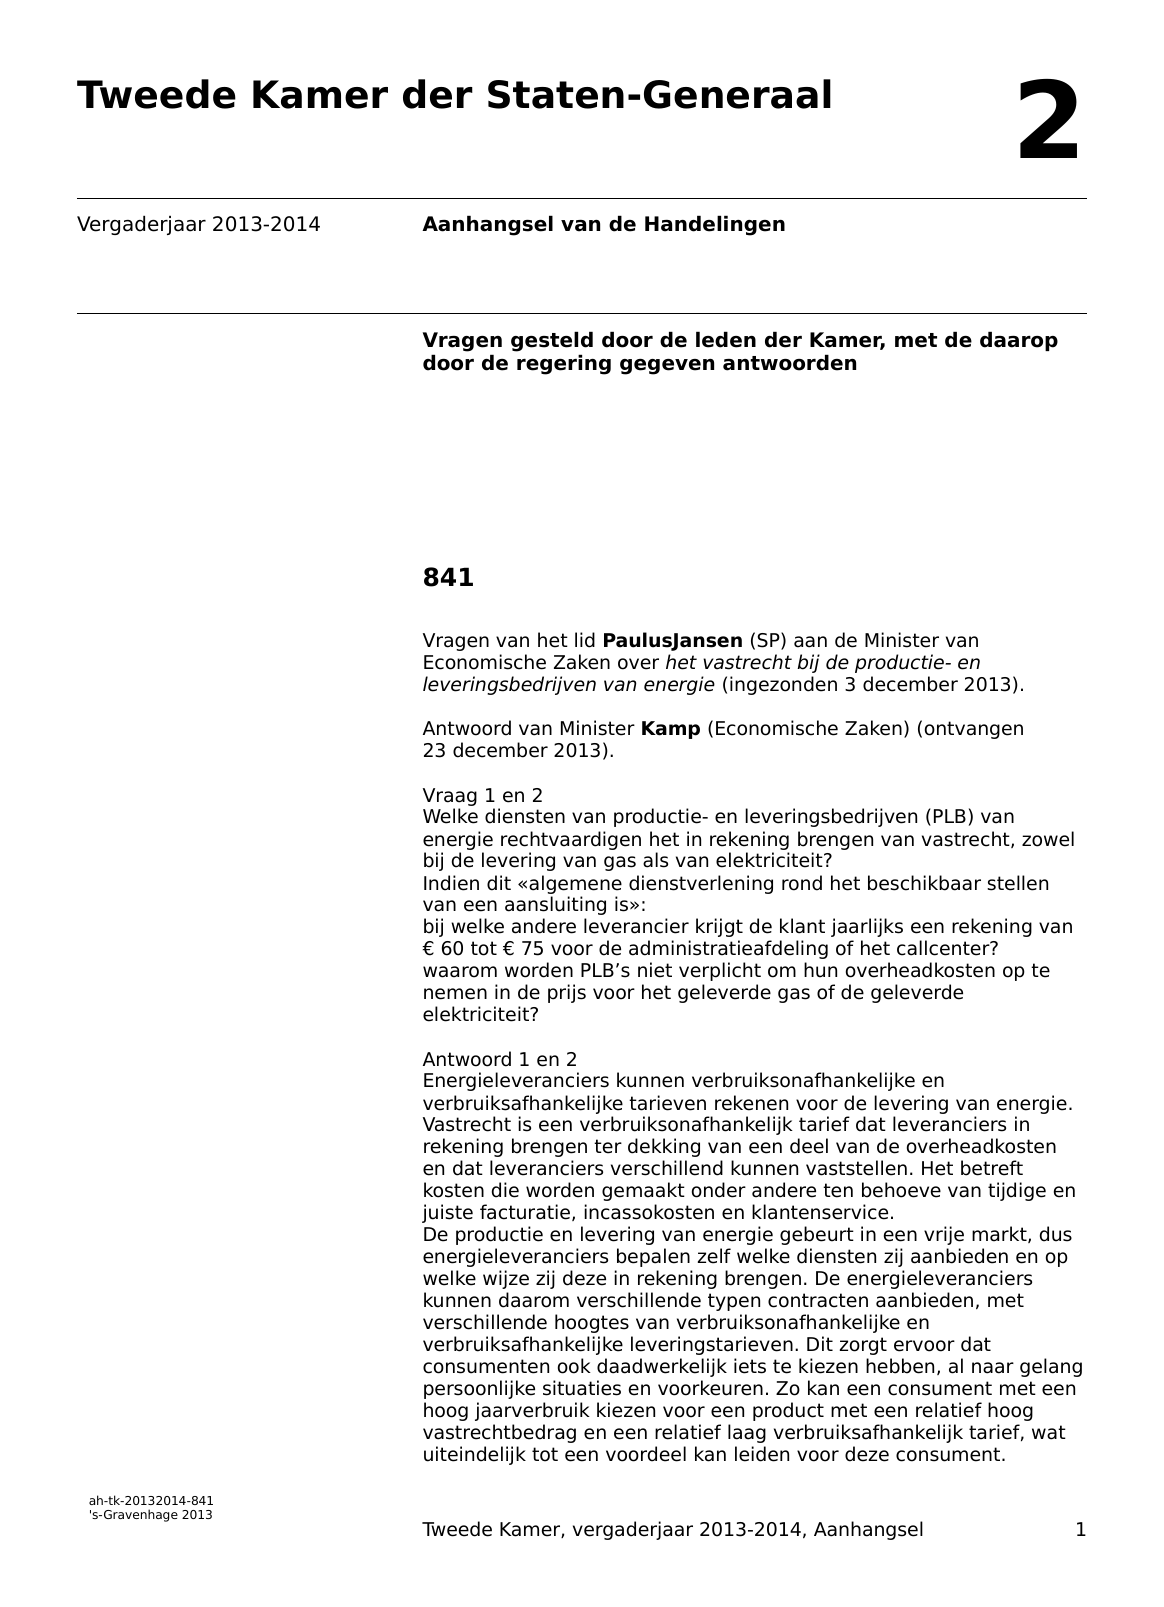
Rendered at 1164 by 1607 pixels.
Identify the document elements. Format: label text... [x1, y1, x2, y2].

text Energieleveranciers kunnen verbruiksonafhankelijke en verbruiksafhankelijke tarieven rekenen voor de levering van energie. Vastrecht is een verbruiksonafhankelijk tarief dat leveranciers in rekening brengen ter dekking van een deel van de overheadkosten en dat leveranciers verschillend kunnen vaststellen. Het betreft kosten die worden gemaakt onder andere ten behoeve van tijdige en juiste facturatie, incassokosten en klantenservice. [422, 1070, 1087, 1224]
table_cell Aanhangsel van de Handelingen [422, 199, 1087, 313]
text Vraag 1 en 2 [422, 784, 1087, 806]
text 's-Gravenhage 2013 [88, 1508, 323, 1522]
table_header 2 [886, 59, 1087, 198]
table_cell Vergaderjaar 2013-2014 [77, 199, 422, 313]
text Antwoord 1 en 2 [422, 1048, 1087, 1070]
text bij welke andere leverancier krijgt de klant jaarlijks een rekening van € 60 tot € 75 voor de administratieafdeling of het callcenter? [422, 916, 1087, 960]
text Vragen van het lid PaulusJansen (SP) aan de Minister van Economische Zaken over het vastrecht bij de productie- en leveringsbedrijven van energie (ingezonden 3 december 2013). [422, 630, 1087, 696]
table_cell [77, 314, 422, 375]
table_cell Vragen gesteld door de leden der Kamer, met de daarop door de regering gegeven antwoorden [422, 314, 1087, 375]
table_header Tweede Kamer der Staten-Generaal [77, 59, 886, 198]
text De productie en levering van energie gebeurt in een vrije markt, dus energieleveranciers bepalen zelf welke diensten zij aanbieden en op welke wijze zij deze in rekening brengen. De energieleveranciers kunnen daarom verschillende typen contracten aanbieden, met verschillende hoogtes van verbruiksonafhankelijke en verbruiksafhankelijke leveringstarieven. Dit zorgt ervoor dat consumenten ook daadwerkelijk iets te kiezen hebben, al naar gelang persoonlijke situaties en voorkeuren. Zo kan een consument met een hoog jaarverbruik kiezen voor een product met een relatief hoog vastrechtbedrag en een relatief laag verbruiksafhankelijk tarief, wat uiteindelijk tot een voordeel kan leiden voor deze consument. [422, 1224, 1087, 1466]
text 841 [422, 563, 1087, 592]
text Indien dit «algemene dienstverlening rond het beschikbaar stellen van een aansluiting is»: [422, 872, 1087, 916]
text ah-tk-20132014-841 [88, 1494, 323, 1508]
text Antwoord van Minister Kamp (Economische Zaken) (ontvangen 23 december 2013). [422, 718, 1087, 762]
text waarom worden PLB’s niet verplicht om hun overheadkosten op te nemen in de prijs voor het geleverde gas of de geleverde elektriciteit? [422, 960, 1087, 1026]
text Welke diensten van productie- en leveringsbedrijven (PLB) van energie rechtvaardigen het in rekening brengen van vastrecht, zowel bij de levering van gas als van elektriciteit? [422, 806, 1087, 872]
